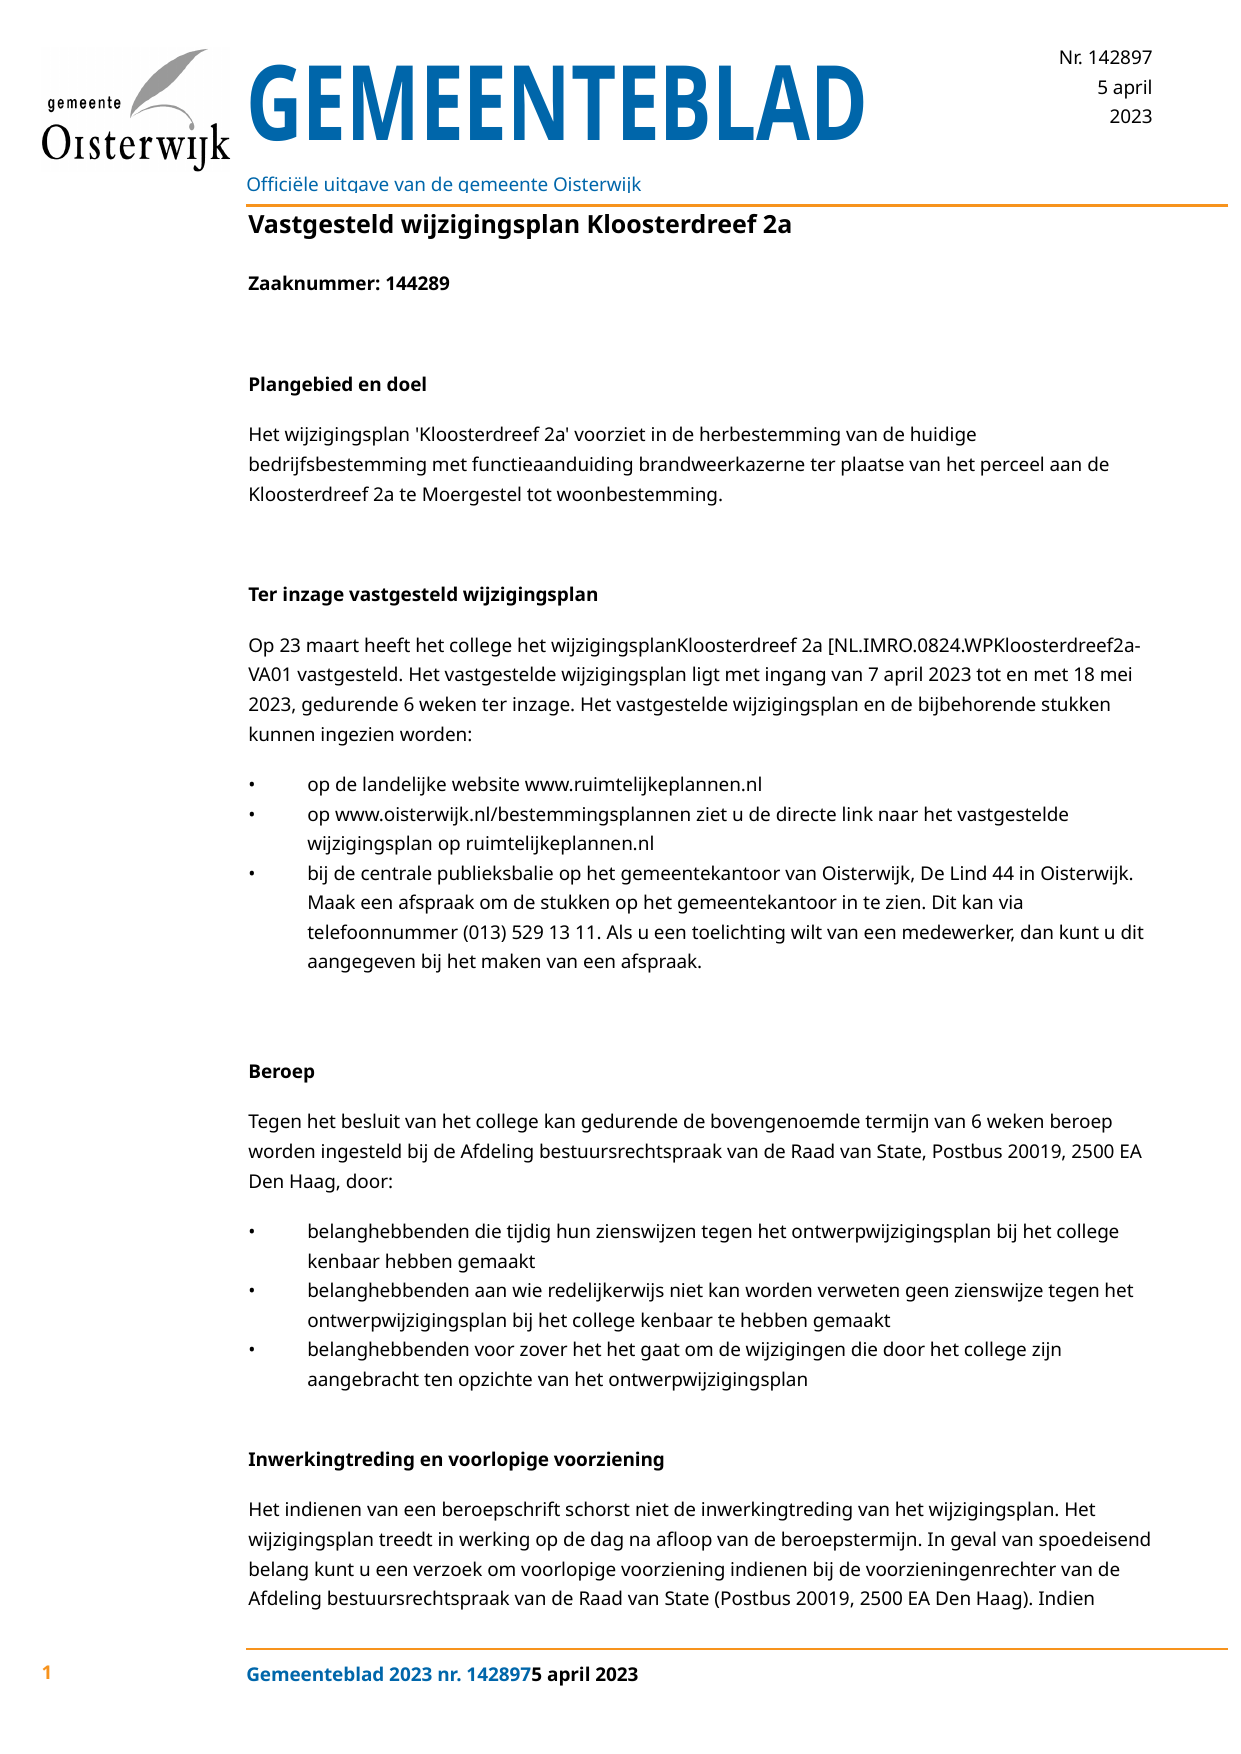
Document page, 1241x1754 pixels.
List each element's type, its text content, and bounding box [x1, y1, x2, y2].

text Ter inzage vastgesteld wijzigingsplan [248, 582, 1152, 607]
list belanghebbenden die tijdig hun zienswijzen tegen het ontwerpwijzigingsplan bij het college kenbaar hebben gemaakt [248, 1218, 1152, 1273]
list op de landelijke website www.ruimtelijkeplannen.nl [248, 771, 1152, 797]
list belanghebbenden voor zover het het gaat om de wijzigingen die door het college zijn aangebracht ten opzichte van het ontwerpwijzigingsplan [248, 1337, 1152, 1392]
list bij de centrale publieksbalie op het gemeentekantoor van Oisterwijk, De Lind 44 in Oisterwijk. Maak een afspraak om de stukken op het gemeentekantoor in te zien. Dit kan via telefoonnummer (013) 529 13 11. Als u een toelichting wilt van een medewerker, dan kunt u dit aangegeven bij het maken van een afspraak. [248, 860, 1152, 974]
text Tegen het besluit van het college kan gedurende de bovengenoemde termijn van 6 weken beroep worden ingesteld bij de Afdeling bestuursrechtspraak van de Raad van State, Postbus 20019, 2500 EA Den Haag, door: [248, 1109, 1152, 1193]
text Vastgesteld wijzigingsplan Kloosterdreef 2a [248, 207, 1152, 241]
picture [41, 47, 231, 172]
text Het wijzigingsplan 'Kloosterdreef 2a' voorziet in de herbestemming van de huidige bedrijfsbestemming met functieaanduiding brandweerkazerne ter plaatse van het perceel aan de Kloosterdreef 2a te Moergestel tot woonbestemming. [248, 422, 1152, 506]
text Op 23 maart heeft het college het wijzigingsplanKloosterdreef 2a [NL.IMRO.0824.WPKloosterdreef2a-VA01 vastgesteld. Het vastgestelde wijzigingsplan ligt met ingang van 7 april 2023 tot en met 18 mei 2023, gedurende 6 weken ter inzage. Het vastgestelde wijzigingsplan en de bijbehorende stukken kunnen ingezien worden: [248, 632, 1152, 746]
text Zaaknummer: 144289 [248, 270, 1152, 296]
list belanghebbenden aan wie redelijkerwijs niet kan worden verweten geen zienswijze tegen het ontwerpwijzigingsplan bij het college kenbaar te hebben gemaakt [248, 1277, 1152, 1333]
text Plangebied en doel [248, 371, 1152, 397]
text Inwerkingtreding en voorlopige voorziening [248, 1446, 1152, 1472]
list op www.oisterwijk.nl/bestemmingsplannen ziet u de directe link naar het vastgestelde wijzigingsplan op ruimtelijkeplannen.nl [248, 801, 1152, 856]
text Het indienen van een beroepschrift schorst niet de inwerkingtreding van het wijzigingsplan. Het wijzigingsplan treedt in werking op de dag na afloop van de beroepstermijn. In geval van spoedeisend belang kunt u een verzoek om voorlopige voorziening indienen bij de voorzieningenrechter van de Afdeling bestuursrechtspraak van de Raad van State (Postbus 20019, 2500 EA Den Haag). Indien [248, 1497, 1152, 1611]
text Beroep [248, 1058, 1152, 1084]
